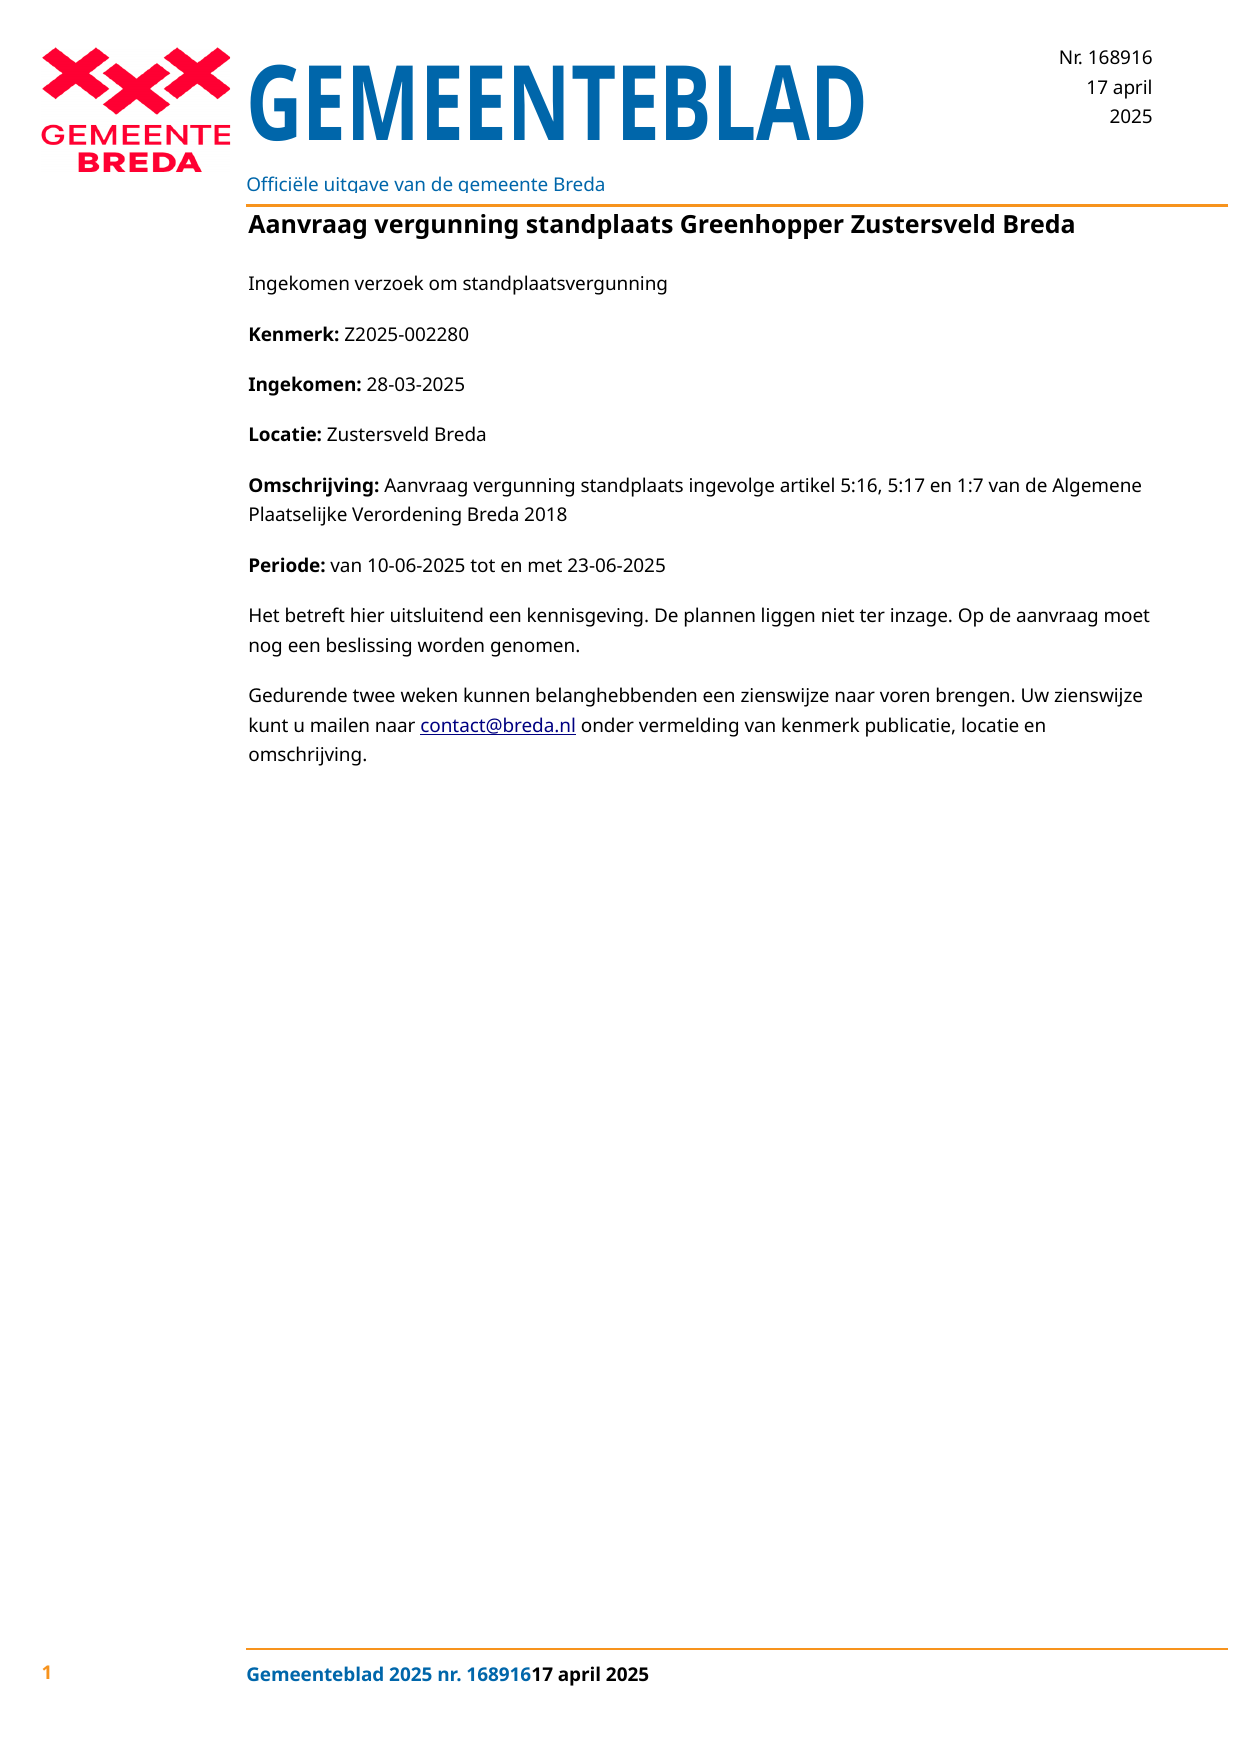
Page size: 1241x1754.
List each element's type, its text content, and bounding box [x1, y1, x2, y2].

text Ingekomen verzoek om standplaatsvergunning [248, 270, 1152, 296]
picture [41, 47, 231, 172]
text Omschrijving: Aanvraag vergunning standplaats ingevolge artikel 5:16, 5:17 en 1:7 van de Algemene Plaatselijke Verordening Breda 2018 [248, 472, 1152, 527]
text Locatie: Zustersveld Breda [248, 422, 1152, 447]
text Het betreft hier uitsluitend een kennisgeving. De plannen liggen niet ter inzage. Op de aanvraag moet nog een beslissing worden genomen. [248, 602, 1152, 658]
text Kenmerk: Z2025-002280 [248, 321, 1152, 346]
text Aanvraag vergunning standplaats Greenhopper Zustersveld Breda [248, 207, 1152, 241]
text Ingekomen: 28-03-2025 [248, 371, 1152, 397]
text Gedurende twee weken kunnen belanghebbenden een zienswijze naar voren brengen. Uw zienswijze kunt u mailen naar contact@breda.nl onder vermelding van kenmerk publicatie, locatie en omschrijving. [248, 682, 1152, 767]
text Periode: van 10-06-2025 tot en met 23-06-2025 [248, 552, 1152, 578]
